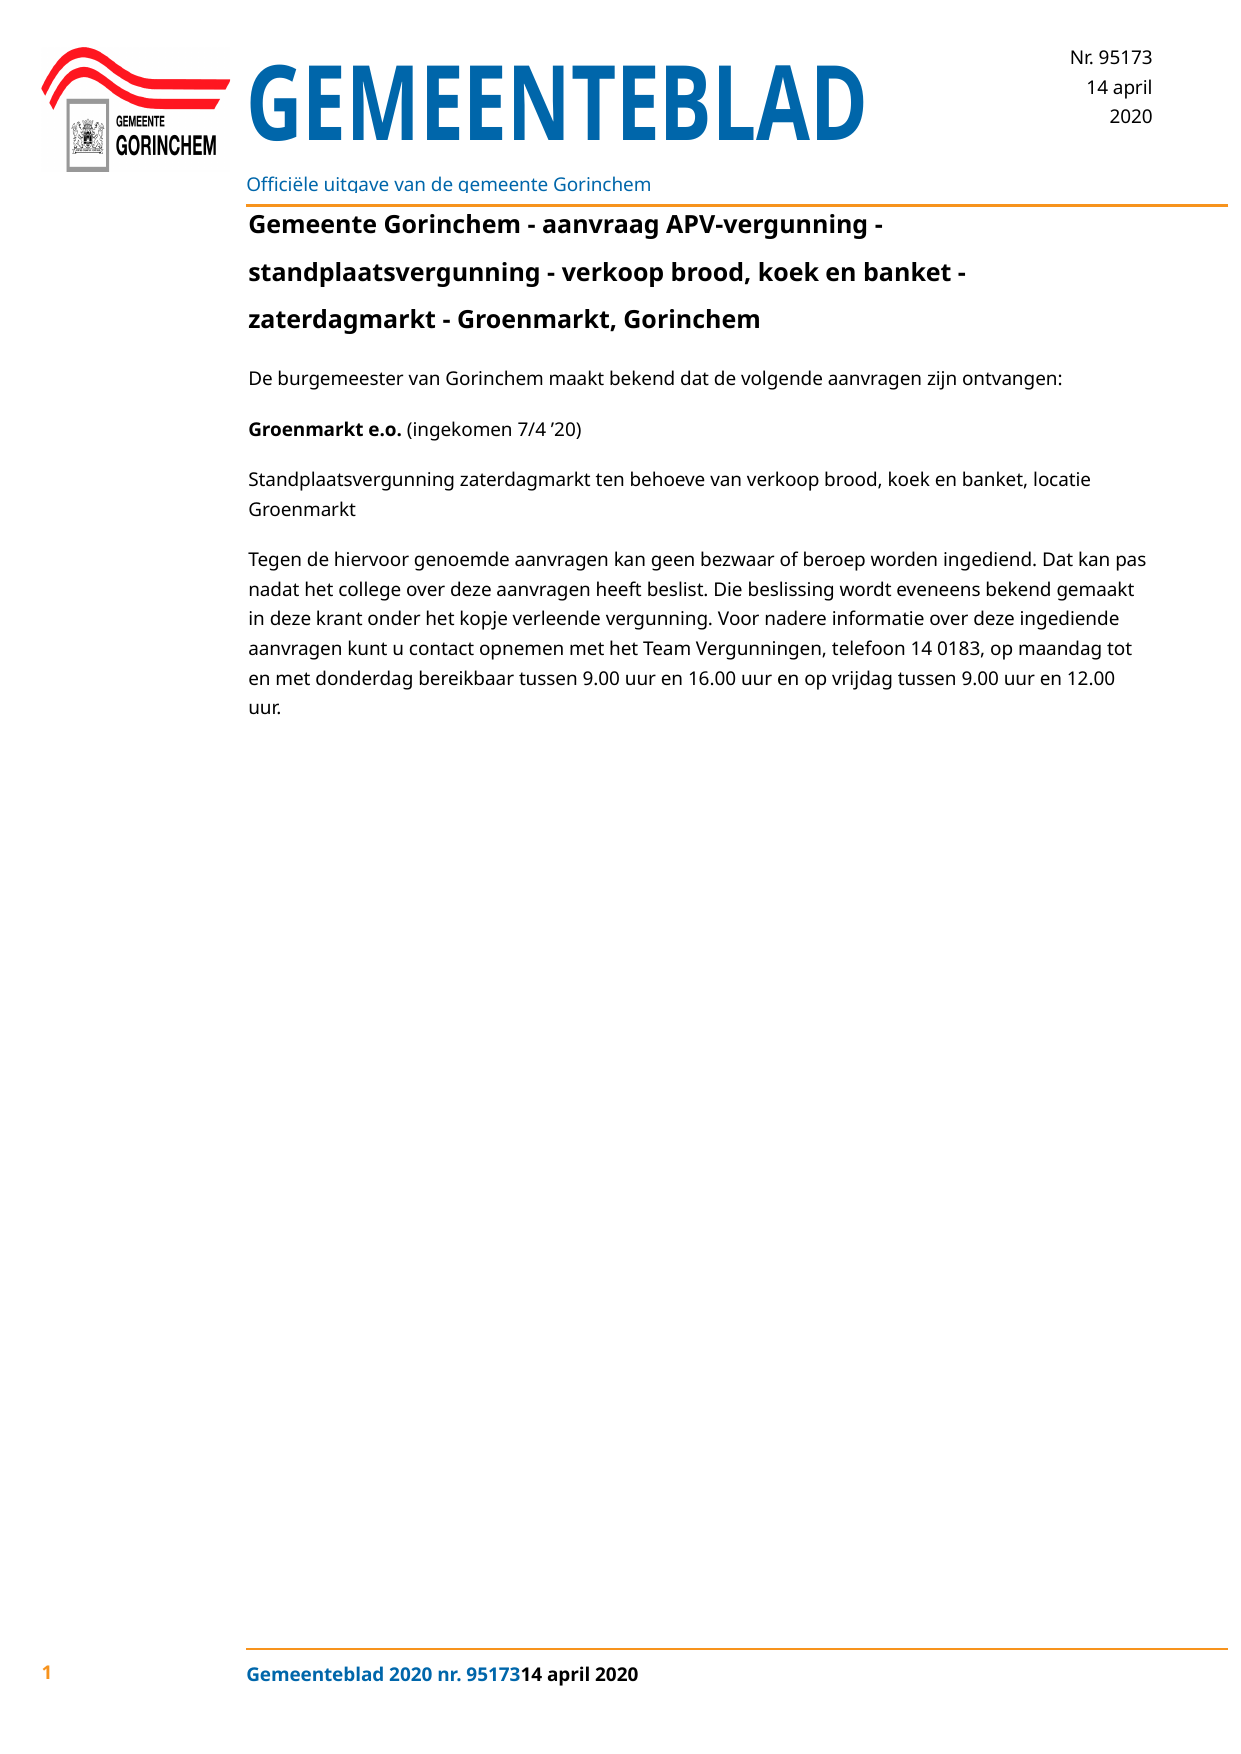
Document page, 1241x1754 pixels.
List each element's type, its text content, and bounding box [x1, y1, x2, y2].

text De burgemeester van Gorinchem maakt bekend dat de volgende aanvragen zijn ontvangen: [248, 366, 1152, 391]
text Gemeente Gorinchem - aanvraag APV-vergunning - standplaatsvergunning - verkoop brood, koek en banket - zaterdagmarkt - Groenmarkt, Gorinchem [248, 207, 1152, 336]
picture [41, 47, 231, 172]
text Tegen de hiervoor genoemde aanvragen kan geen bezwaar of beroep worden ingediend. Dat kan pas nadat het college over deze aanvragen heeft beslist. Die beslissing wordt eveneens bekend gemaakt in deze krant onder het kopje verleende vergunning. Voor nadere informatie over deze ingediende aanvragen kunt u contact opnemen met het Team Vergunningen, telefoon 14 0183, op maandag tot en met donderdag bereikbaar tussen 9.00 uur en 16.00 uur en op vrijdag tussen 9.00 uur en 12.00 uur. [248, 546, 1152, 720]
text Standplaatsvergunning zaterdagmarkt ten behoeve van verkoop brood, koek en banket, locatie Groenmarkt [248, 466, 1152, 522]
text Groenmarkt e.o. (ingekomen 7/4 ’20) [248, 416, 1152, 442]
